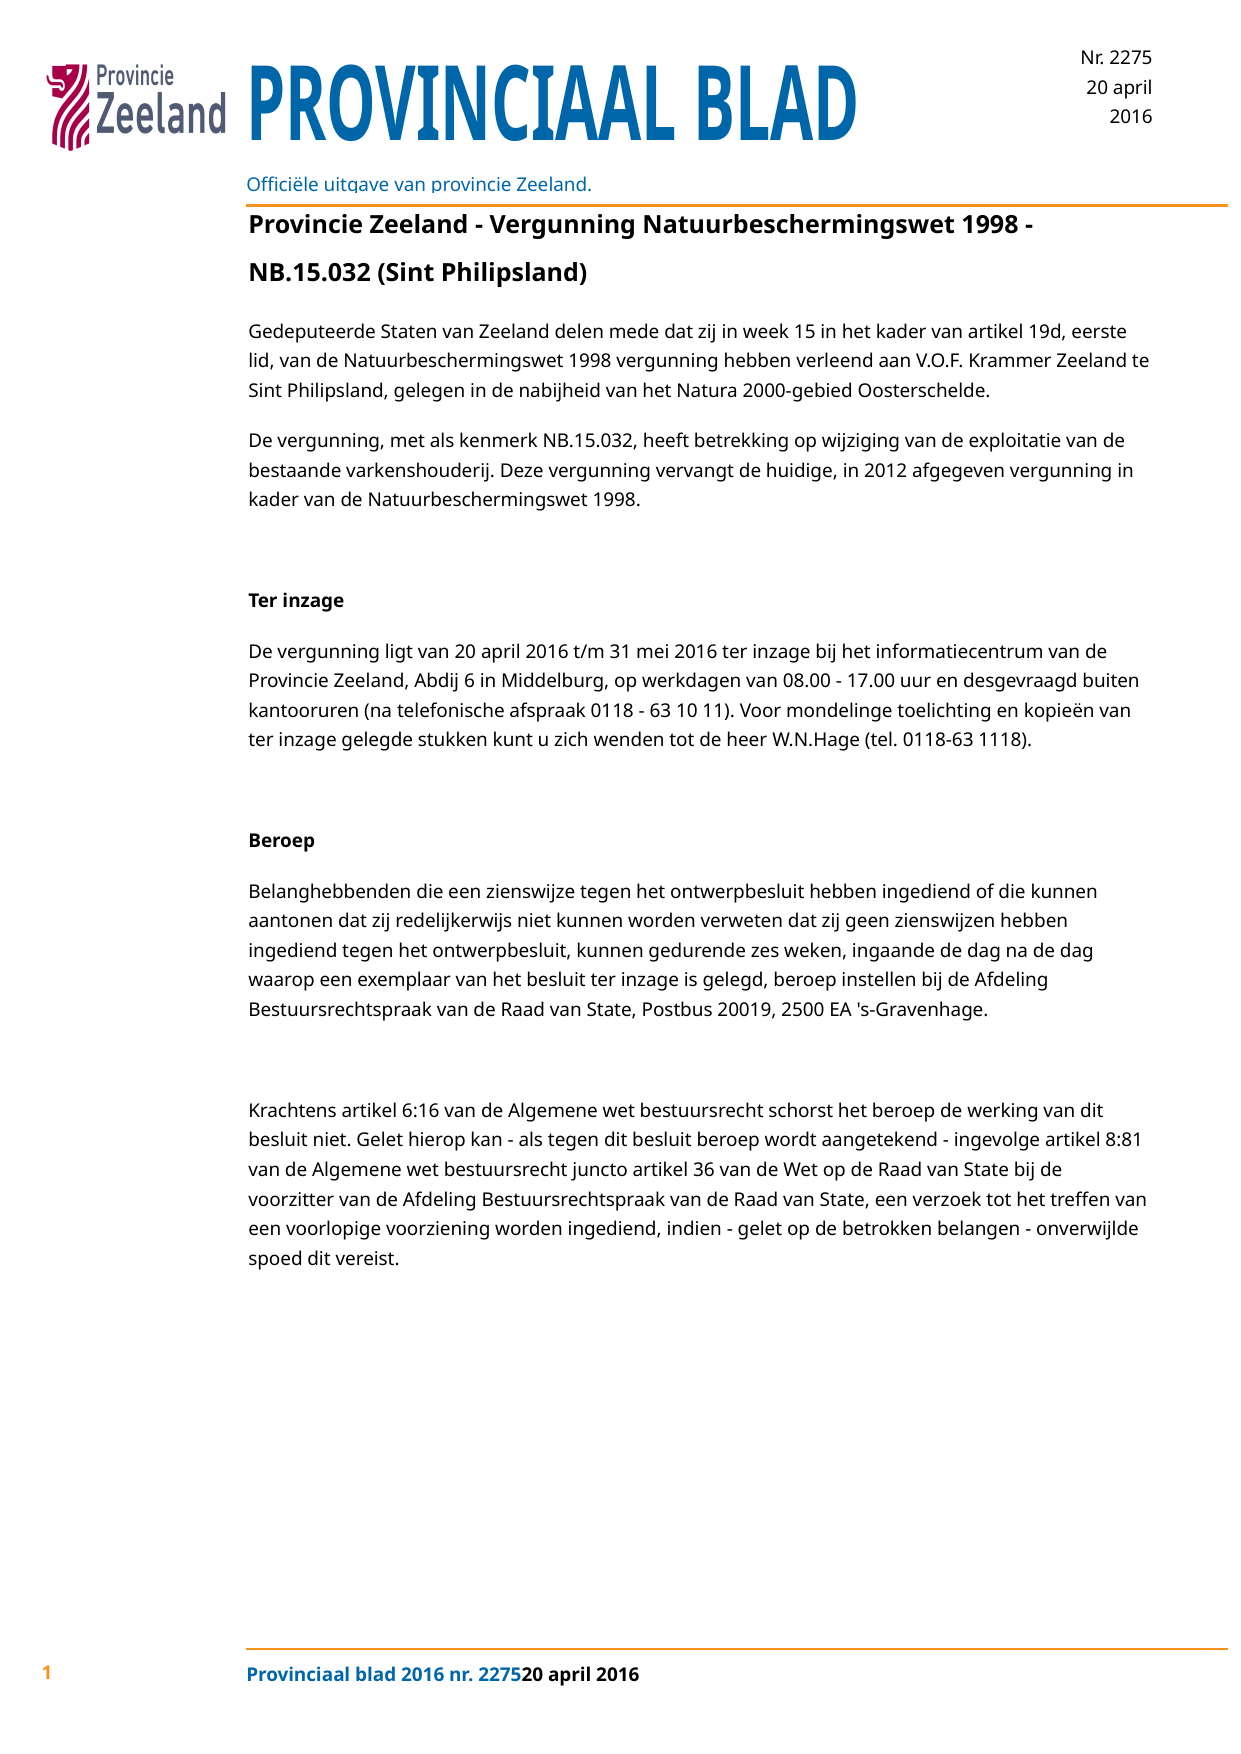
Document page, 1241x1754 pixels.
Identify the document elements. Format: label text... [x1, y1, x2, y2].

text Ter inzage [248, 587, 1152, 613]
text Belanghebbenden die een zienswijze tegen het ontwerpbesluit hebben ingediend of die kunnen aantonen dat zij redelijkerwijs niet kunnen worden verweten dat zij geen zienswijzen hebben ingediend tegen het ontwerpbesluit, kunnen gedurende zes weken, ingaande de dag na de dag waarop een exemplaar van het besluit ter inzage is gelegd, beroep instellen bij de Afdeling Bestuursrechtspraak van de Raad van State, Postbus 20019, 2500 EA 's-Gravenhage. [248, 878, 1152, 1022]
text De vergunning, met als kenmerk NB.15.032, heeft betrekking op wijziging van de exploitatie van de bestaande varkenshouderij. Deze vergunning vervangt de huidige, in 2012 afgegeven vergunning in kader van de Natuurbeschermingswet 1998. [248, 427, 1152, 512]
text Provincie Zeeland - Vergunning Natuurbeschermingswet 1998 - NB.15.032 (Sint Philipsland) [248, 207, 1152, 288]
text Beroep [248, 827, 1152, 853]
picture [41, 47, 231, 172]
text Gedeputeerde Staten van Zeeland delen mede dat zij in week 15 in het kader van artikel 19d, eerste lid, van de Natuurbeschermingswet 1998 vergunning hebben verleend aan V.O.F. Krammer Zeeland te Sint Philipsland, gelegen in de nabijheid van het Natura 2000-gebied Oosterschelde. [248, 318, 1152, 403]
text Krachtens artikel 6:16 van de Algemene wet bestuursrecht schorst het beroep de werking van dit besluit niet. Gelet hierop kan - als tegen dit besluit beroep wordt aangetekend - ingevolge artikel 8:81 van de Algemene wet bestuursrecht juncto artikel 36 van de Wet op de Raad van State bij de voorzitter van de Afdeling Bestuursrechtspraak van de Raad van State, een verzoek tot het treffen van een voorlopige voorziening worden ingediend, indien - gelet op de betrokken belangen - onverwijlde spoed dit vereist. [248, 1097, 1152, 1271]
text De vergunning ligt van 20 april 2016 t/m 31 mei 2016 ter inzage bij het informatiecentrum van de Provincie Zeeland, Abdij 6 in Middelburg, op werkdagen van 08.00 - 17.00 uur en desgevraagd buiten kantooruren (na telefonische afspraak 0118 - 63 10 11). Voor mondelinge toelichting en kopieën van ter inzage gelegde stukken kunt u zich wenden tot de heer W.N.Hage (tel. 0118-63 1118). [248, 638, 1152, 752]
